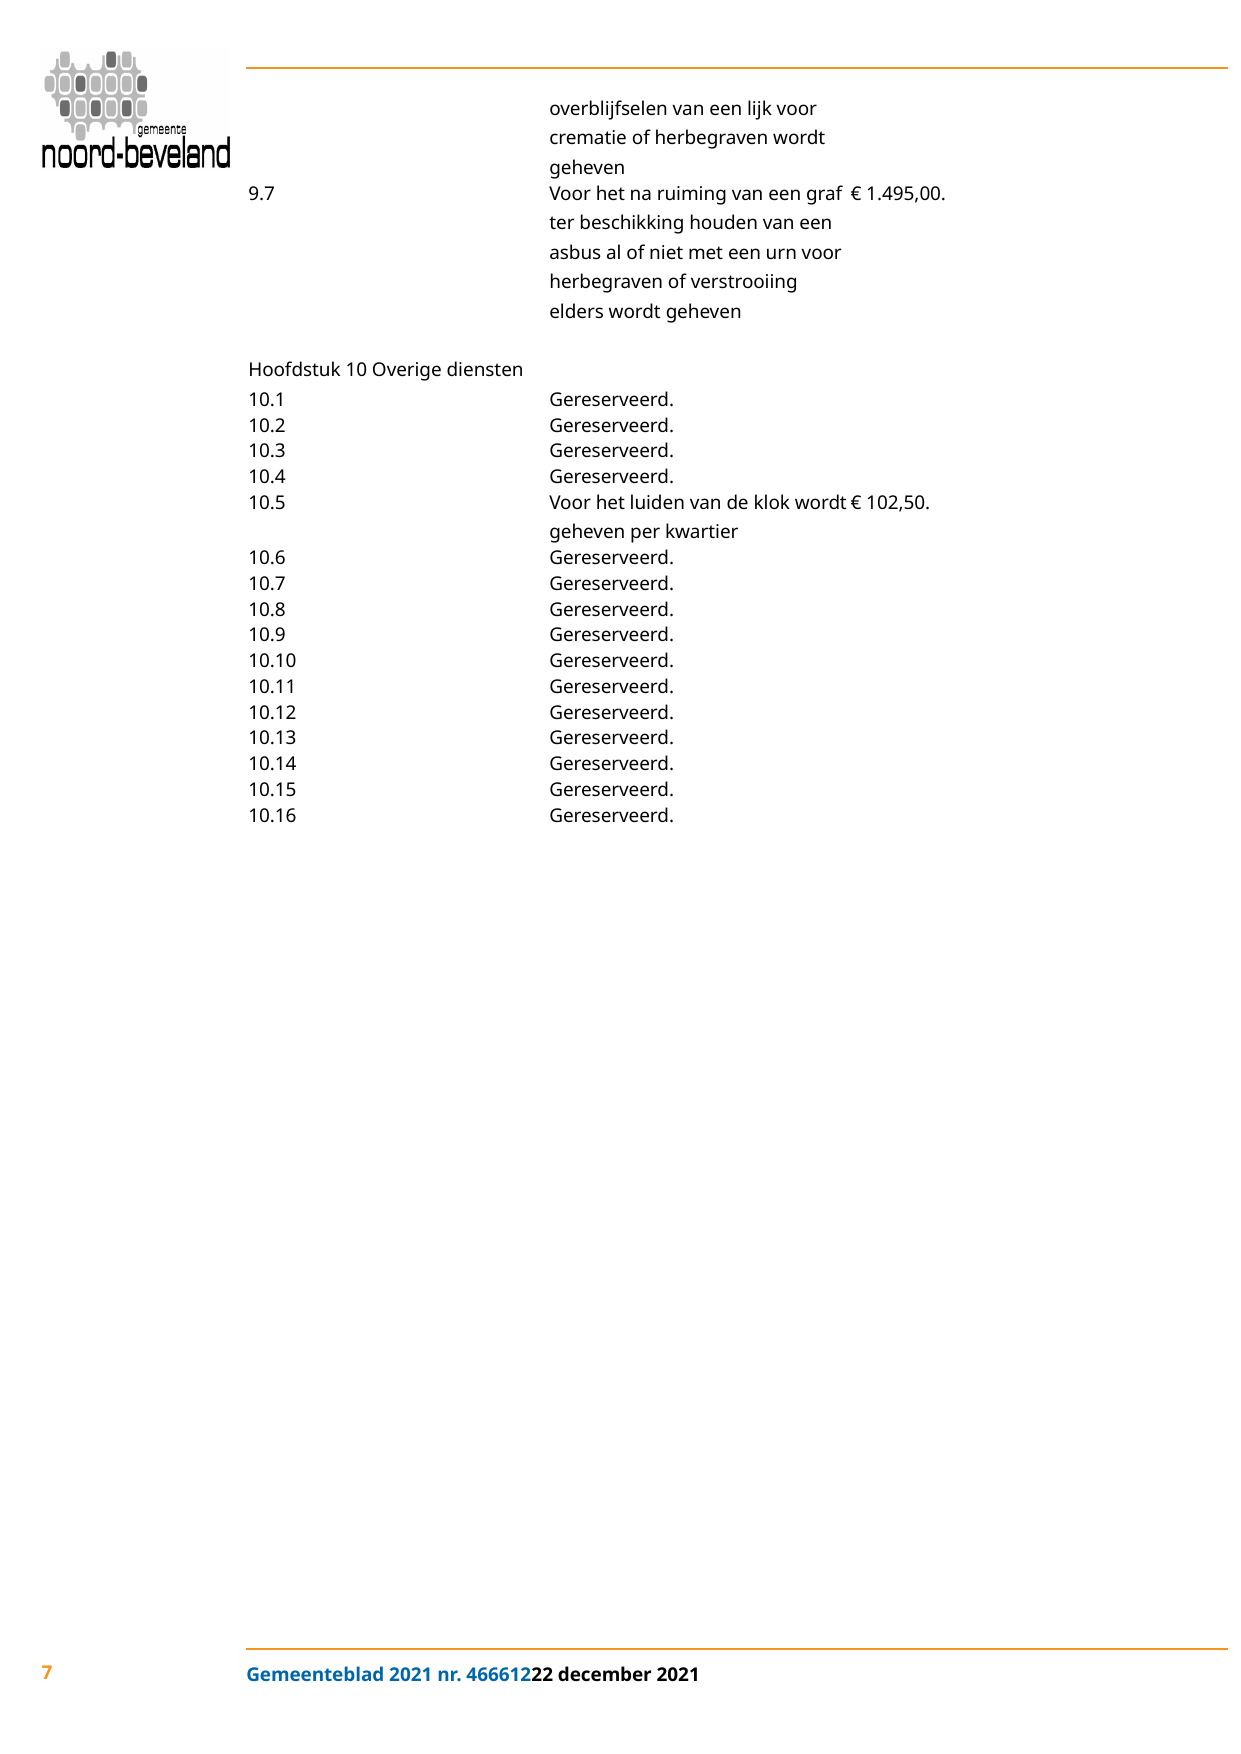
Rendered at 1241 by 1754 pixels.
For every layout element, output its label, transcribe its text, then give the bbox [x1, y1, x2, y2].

table_cell Gereserveerd. [549, 673, 850, 699]
table_cell Gereserveerd. [549, 776, 850, 802]
table_cell Gereserveerd. [549, 750, 850, 776]
table_cell [850, 725, 1152, 750]
table_cell overblijfselen van een lijk voor crematie of herbegraven wordt geheven [549, 95, 850, 180]
table_cell Voor het luiden van de klok wordt geheven per kwartier [549, 489, 850, 544]
table_cell [850, 699, 1152, 724]
table_cell [850, 570, 1152, 596]
table_cell 10.5 [248, 489, 549, 544]
table_cell Gereserveerd. [549, 570, 850, 596]
table_cell [850, 750, 1152, 776]
table_cell Gereserveerd. [549, 412, 850, 438]
table_cell [850, 95, 1152, 180]
table_cell 9.7 [248, 180, 549, 324]
table_cell Gereserveerd. [549, 725, 850, 750]
table_cell 10.9 [248, 622, 549, 647]
table_cell [850, 438, 1152, 463]
table_cell [248, 95, 549, 180]
table_cell 10.10 [248, 648, 549, 673]
table_cell Gereserveerd. [549, 545, 850, 570]
table_cell [850, 596, 1152, 622]
table_cell 10.7 [248, 570, 549, 596]
table_cell [850, 776, 1152, 802]
table_cell Gereserveerd. [549, 596, 850, 622]
table_cell [850, 648, 1152, 673]
table_cell € 1.495,00. [850, 180, 1152, 324]
table_cell Gereserveerd. [549, 699, 850, 724]
table_cell [850, 412, 1152, 438]
table_cell [850, 464, 1152, 489]
table_cell [850, 545, 1152, 570]
text Hoofdstuk 10 Overige diensten [248, 357, 1152, 382]
table_cell Gereserveerd. [549, 802, 850, 827]
table_cell 10.16 [248, 802, 549, 827]
table_header [850, 386, 1152, 412]
table_header 10.1 [248, 386, 549, 412]
table_cell 10.2 [248, 412, 549, 438]
table_cell 10.14 [248, 750, 549, 776]
table_cell [850, 673, 1152, 699]
table_cell 10.13 [248, 725, 549, 750]
table_cell 10.6 [248, 545, 549, 570]
table_cell € 102,50. [850, 489, 1152, 544]
table_cell [850, 622, 1152, 647]
table_cell [850, 802, 1152, 827]
table_cell 10.8 [248, 596, 549, 622]
table_cell 10.4 [248, 464, 549, 489]
table_cell 10.3 [248, 438, 549, 463]
table_cell Voor het na ruiming van een graf ter beschikking houden van een asbus al of niet met een urn voor herbegraven of verstrooiing elders wordt geheven [549, 180, 850, 324]
table_cell Gereserveerd. [549, 648, 850, 673]
picture [41, 47, 231, 172]
table_cell 10.15 [248, 776, 549, 802]
table_cell Gereserveerd. [549, 622, 850, 647]
table_cell 10.12 [248, 699, 549, 724]
table_header Gereserveerd. [549, 386, 850, 412]
table_cell Gereserveerd. [549, 464, 850, 489]
table_cell 10.11 [248, 673, 549, 699]
table_cell Gereserveerd. [549, 438, 850, 463]
